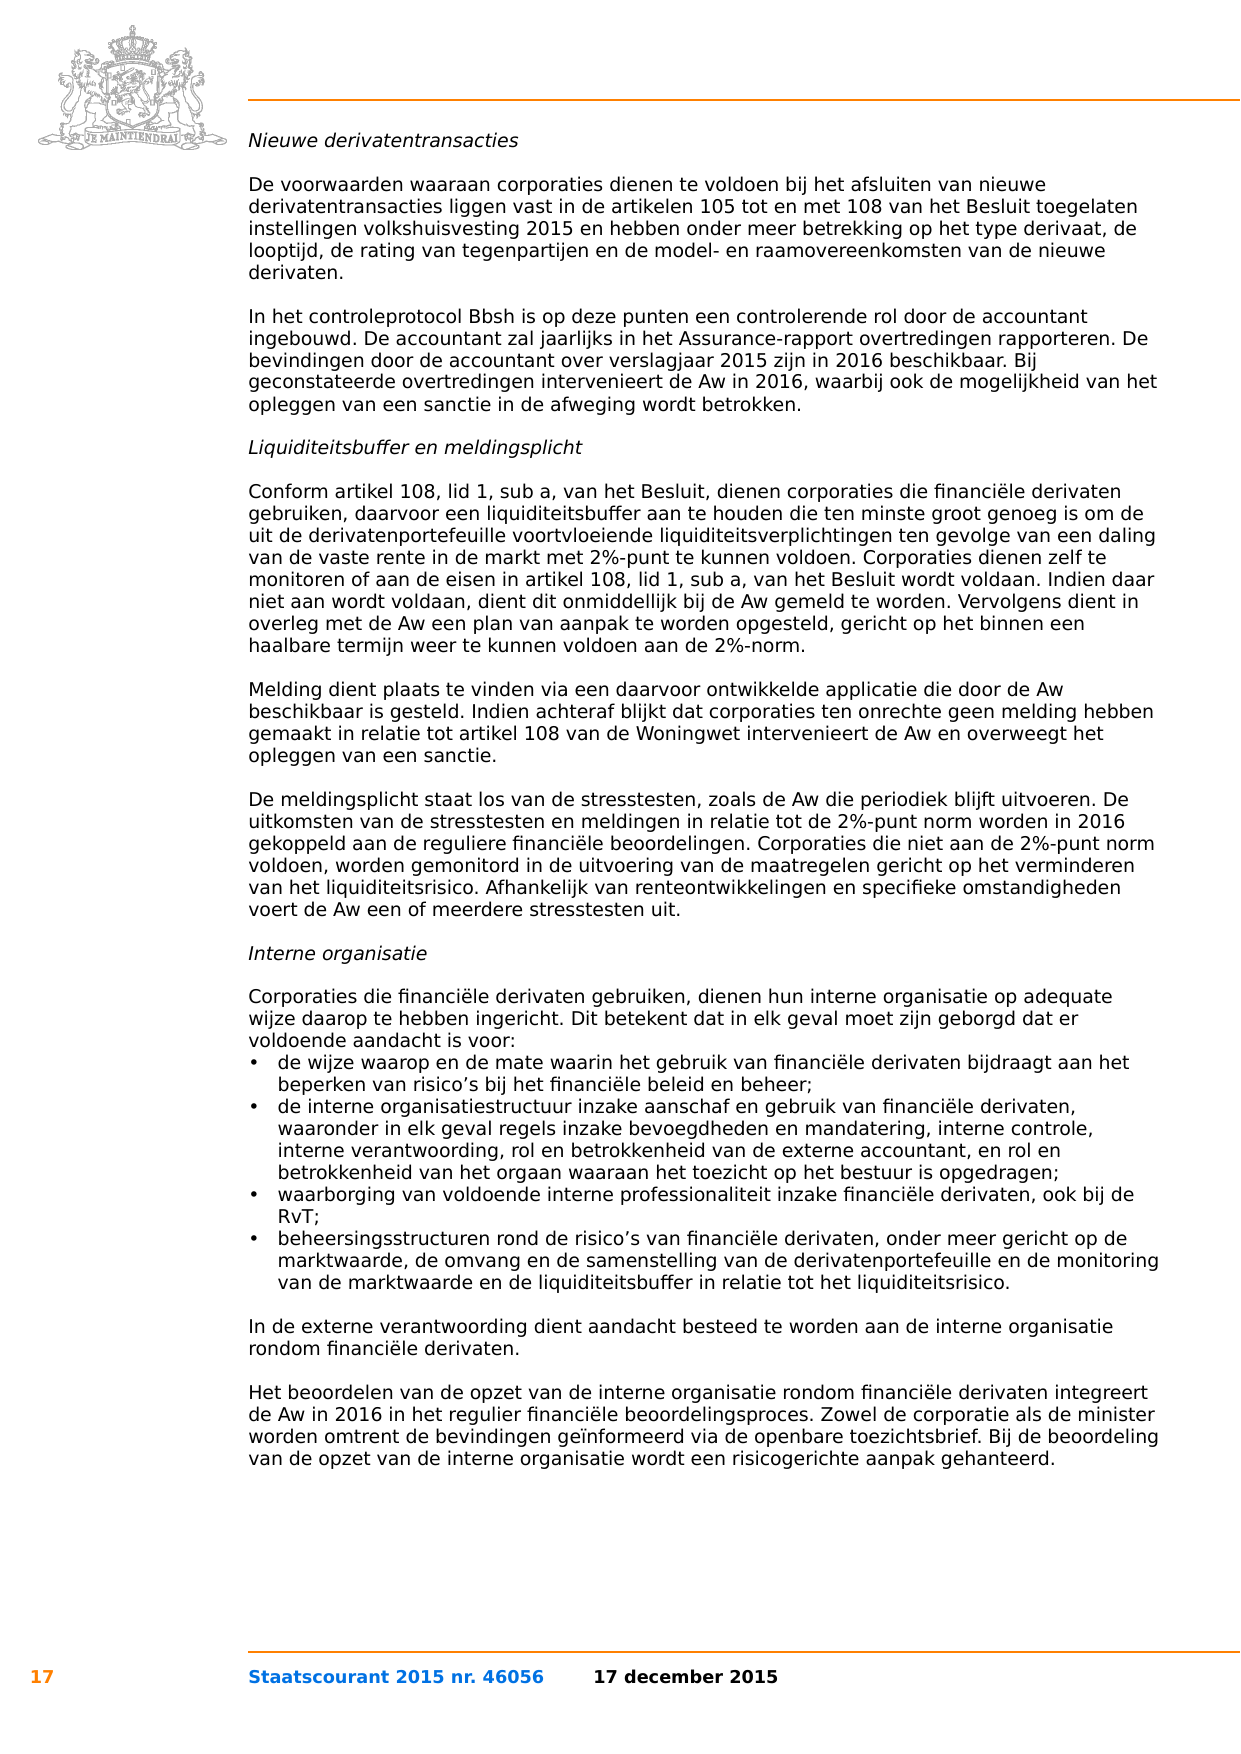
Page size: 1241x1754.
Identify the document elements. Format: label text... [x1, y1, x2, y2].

subtitle Nieuwe derivatentransacties [248, 130, 1163, 152]
text De voorwaarden waaraan corporaties dienen te voldoen bij het afsluiten van nieuwe derivatentransacties liggen vast in de artikelen 105 tot en met 108 van het Besluit toegelaten instellingen volkshuisvesting 2015 en hebben onder meer betrekking op het type derivaat, de looptijd, de rating van tegenpartijen en de model- en raamovereenkomsten van de nieuwe derivaten. [248, 174, 1163, 284]
text • de wijze waarop en de mate waarin het gebruik van financiële derivaten bijdraagt aan het beperken van risico’s bij het financiële beleid en beheer; [248, 1052, 1163, 1096]
text In het controleprotocol Bbsh is op deze punten een controlerende rol door de accountant ingebouwd. De accountant zal jaarlijks in het Assurance-rapport overtredingen rapporteren. De bevindingen door de accountant over verslagjaar 2015 zijn in 2016 beschikbaar. Bij geconstateerde overtredingen intervenieert de Aw in 2016, waarbij ook de mogelijkheid van het opleggen van een sanctie in de afweging wordt betrokken. [248, 306, 1163, 415]
text De meldingsplicht staat los van de stresstesten, zoals de Aw die periodiek blijft uitvoeren. De uitkomsten van de stresstesten en meldingen in relatie tot de 2%-punt norm worden in 2016 gekoppeld aan de reguliere financiële beoordelingen. Corporaties die niet aan de 2%-punt norm voldoen, worden gemonitord in de uitvoering van de maatregelen gericht op het verminderen van het liquiditeitsrisico. Afhankelijk van renteontwikkelingen en specifieke omstandigheden voert de Aw een of meerdere stresstesten uit. [248, 789, 1163, 921]
text • beheersingsstructuren rond de risico’s van financiële derivaten, onder meer gericht op de marktwaarde, de omvang en de samenstelling van de derivatenportefeuille en de monitoring van de marktwaarde en de liquiditeitsbuffer in relatie tot het liquiditeitsrisico. [248, 1228, 1163, 1294]
subtitle Liquiditeitsbuffer en meldingsplicht [248, 437, 1163, 459]
text • de interne organisatiestructuur inzake aanschaf en gebruik van financiële derivaten, waaronder in elk geval regels inzake bevoegdheden en mandatering, interne controle, interne verantwoording, rol en betrokkenheid van de externe accountant, en rol en betrokkenheid van het orgaan waaraan het toezicht op het bestuur is opgedragen; [248, 1096, 1163, 1184]
text Het beoordelen van de opzet van de interne organisatie rondom financiële derivaten integreert de Aw in 2016 in het regulier financiële beoordelingsproces. Zowel de corporatie als de minister worden omtrent de bevindingen geïnformeerd via de openbare toezichtsbrief. Bij de beoordeling van de opzet van de interne organisatie wordt een risicogerichte aanpak gehanteerd. [248, 1382, 1163, 1469]
text Melding dient plaats te vinden via een daarvoor ontwikkelde applicatie die door de Aw beschikbaar is gesteld. Indien achteraf blijkt dat corporaties ten onrechte geen melding hebben gemaakt in relatie tot artikel 108 van de Woningwet intervenieert de Aw en overweegt het opleggen van een sanctie. [248, 679, 1163, 767]
picture [38, 25, 227, 150]
text In de externe verantwoording dient aandacht besteed te worden aan de interne organisatie rondom financiële derivaten. [248, 1316, 1163, 1360]
text • waarborging van voldoende interne professionaliteit inzake financiële derivaten, ook bij de RvT; [248, 1184, 1163, 1228]
text Conform artikel 108, lid 1, sub a, van het Besluit, dienen corporaties die financiële derivaten gebruiken, daarvoor een liquiditeitsbuffer aan te houden die ten minste groot genoeg is om de uit de derivatenportefeuille voortvloeiende liquiditeitsverplichtingen ten gevolge van een daling van de vaste rente in de markt met 2%-punt te kunnen voldoen. Corporaties dienen zelf te monitoren of aan de eisen in artikel 108, lid 1, sub a, van het Besluit wordt voldaan. Indien daar niet aan wordt voldaan, dient dit onmiddellijk bij de Aw gemeld te worden. Vervolgens dient in overleg met de Aw een plan van aanpak te worden opgesteld, gericht op het binnen een haalbare termijn weer te kunnen voldoen aan de 2%-norm. [248, 481, 1163, 657]
text Corporaties die financiële derivaten gebruiken, dienen hun interne organisatie op adequate wijze daarop te hebben ingericht. Dit betekent dat in elk geval moet zijn geborgd dat er voldoende aandacht is voor: [248, 986, 1163, 1052]
subtitle Interne organisatie [248, 942, 1163, 964]
